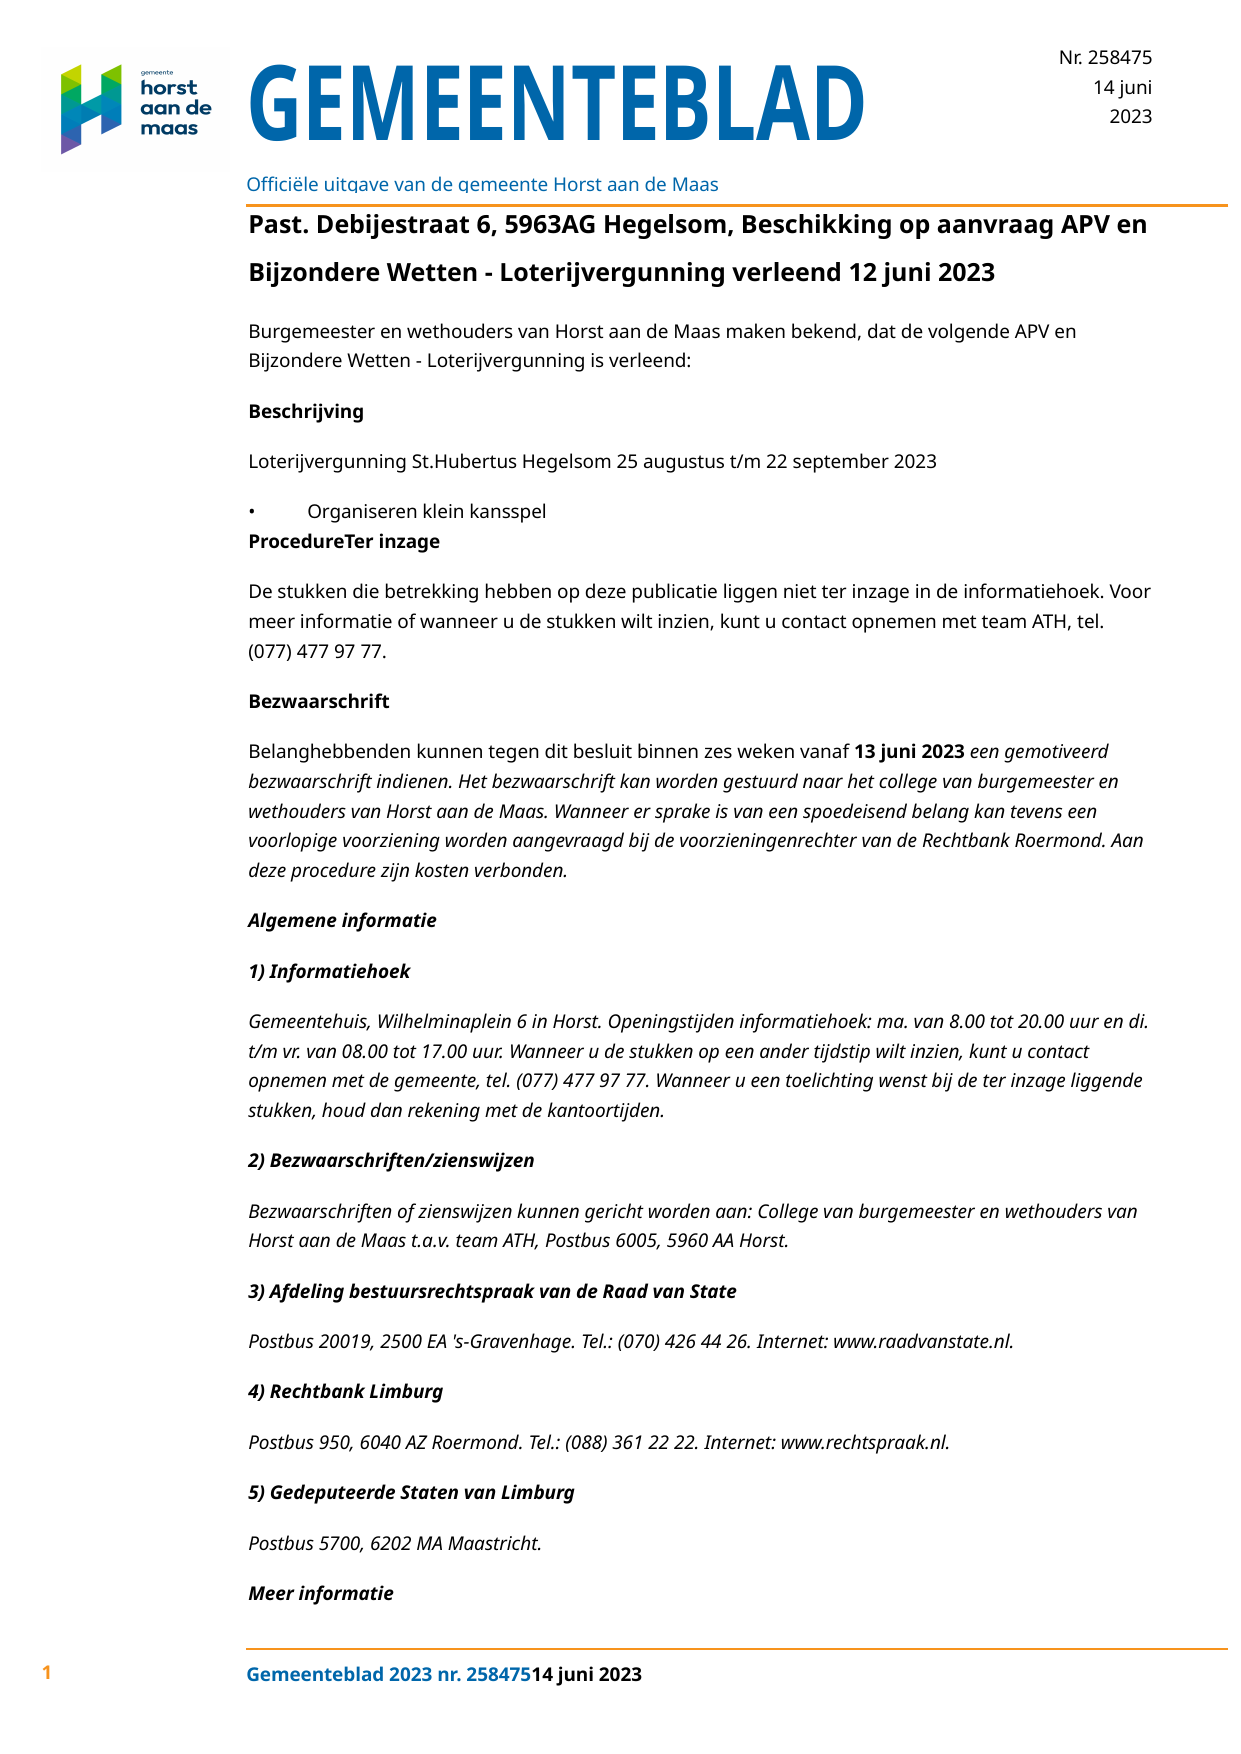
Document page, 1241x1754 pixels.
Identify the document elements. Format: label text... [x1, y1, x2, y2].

text Past. Debijestraat 6, 5963AG Hegelsom, Beschikking op aanvraag APV en Bijzondere Wetten - Loterijvergunning verleend 12 juni 2023 [248, 207, 1152, 288]
list Organiseren klein kansspel [248, 499, 1152, 524]
text ProcedureTer inzage [248, 528, 1152, 554]
text Postbus 950, 6040 AZ Roermond. Tel.: (088) 361 22 22. Internet: www.rechtspraak.nl. [248, 1429, 1152, 1455]
text Belanghebbenden kunnen tegen dit besluit binnen zes weken vanaf 13 juni 2023 een gemotiveerd bezwaarschrift indienen. Het bezwaarschrift kan worden gestuurd naar het college van burgemeester en wethouders van Horst aan de Maas. Wanneer er sprake is van een spoedeisend belang kan tevens een voorlopige voorziening worden aangevraagd bij de voorzieningenrechter van de Rechtbank Roermond. Aan deze procedure zijn kosten verbonden. [248, 739, 1152, 883]
text 4) Rechtbank Limburg [248, 1379, 1152, 1404]
text Postbus 5700, 6202 MA Maastricht. [248, 1530, 1152, 1556]
text Gemeentehuis, Wilhelminaplein 6 in Horst. Openingstijden informatiehoek: ma. van 8.00 tot 20.00 uur en di. t/m vr. van 08.00 tot 17.00 uur. Wanneer u de stukken op een ander tijdstip wilt inzien, kunt u contact opnemen met de gemeente, tel. (077) 477 97 77. Wanneer u een toelichting wenst bij de ter inzage liggende stukken, houd dan rekening met de kantoortijden. [248, 1008, 1152, 1123]
text Postbus 20019, 2500 EA 's-Gravenhage. Tel.: (070) 426 44 26. Internet: www.raadvanstate.nl. [248, 1328, 1152, 1354]
text Loterijvergunning St.Hubertus Hegelsom 25 augustus t/m 22 september 2023 [248, 448, 1152, 474]
text Beschrijving [248, 398, 1152, 424]
text 3) Afdeling bestuursrechtspraak van de Raad van State [248, 1278, 1152, 1304]
text Meer informatie [248, 1580, 1152, 1606]
text 2) Bezwaarschriften/zienswijzen [248, 1147, 1152, 1173]
text De stukken die betrekking hebben op deze publicatie liggen niet ter inzage in de informatiehoek. Voor meer informatie of wanneer u de stukken wilt inzien, kunt u contact opnemen met team ATH, tel. (077) 477 97 77. [248, 579, 1152, 664]
text Algemene informatie [248, 907, 1152, 933]
picture [41, 47, 231, 172]
text Bezwaarschrift [248, 688, 1152, 714]
text 5) Gedeputeerde Staten van Limburg [248, 1479, 1152, 1505]
text 1) Informatiehoek [248, 958, 1152, 984]
text Burgemeester en wethouders van Horst aan de Maas maken bekend, dat de volgende APV en Bijzondere Wetten - Loterijvergunning is verleend: [248, 318, 1152, 373]
text Bezwaarschriften of zienswijzen kunnen gericht worden aan: College van burgemeester en wethouders van Horst aan de Maas t.a.v. team ATH, Postbus 6005, 5960 AA Horst. [248, 1198, 1152, 1253]
